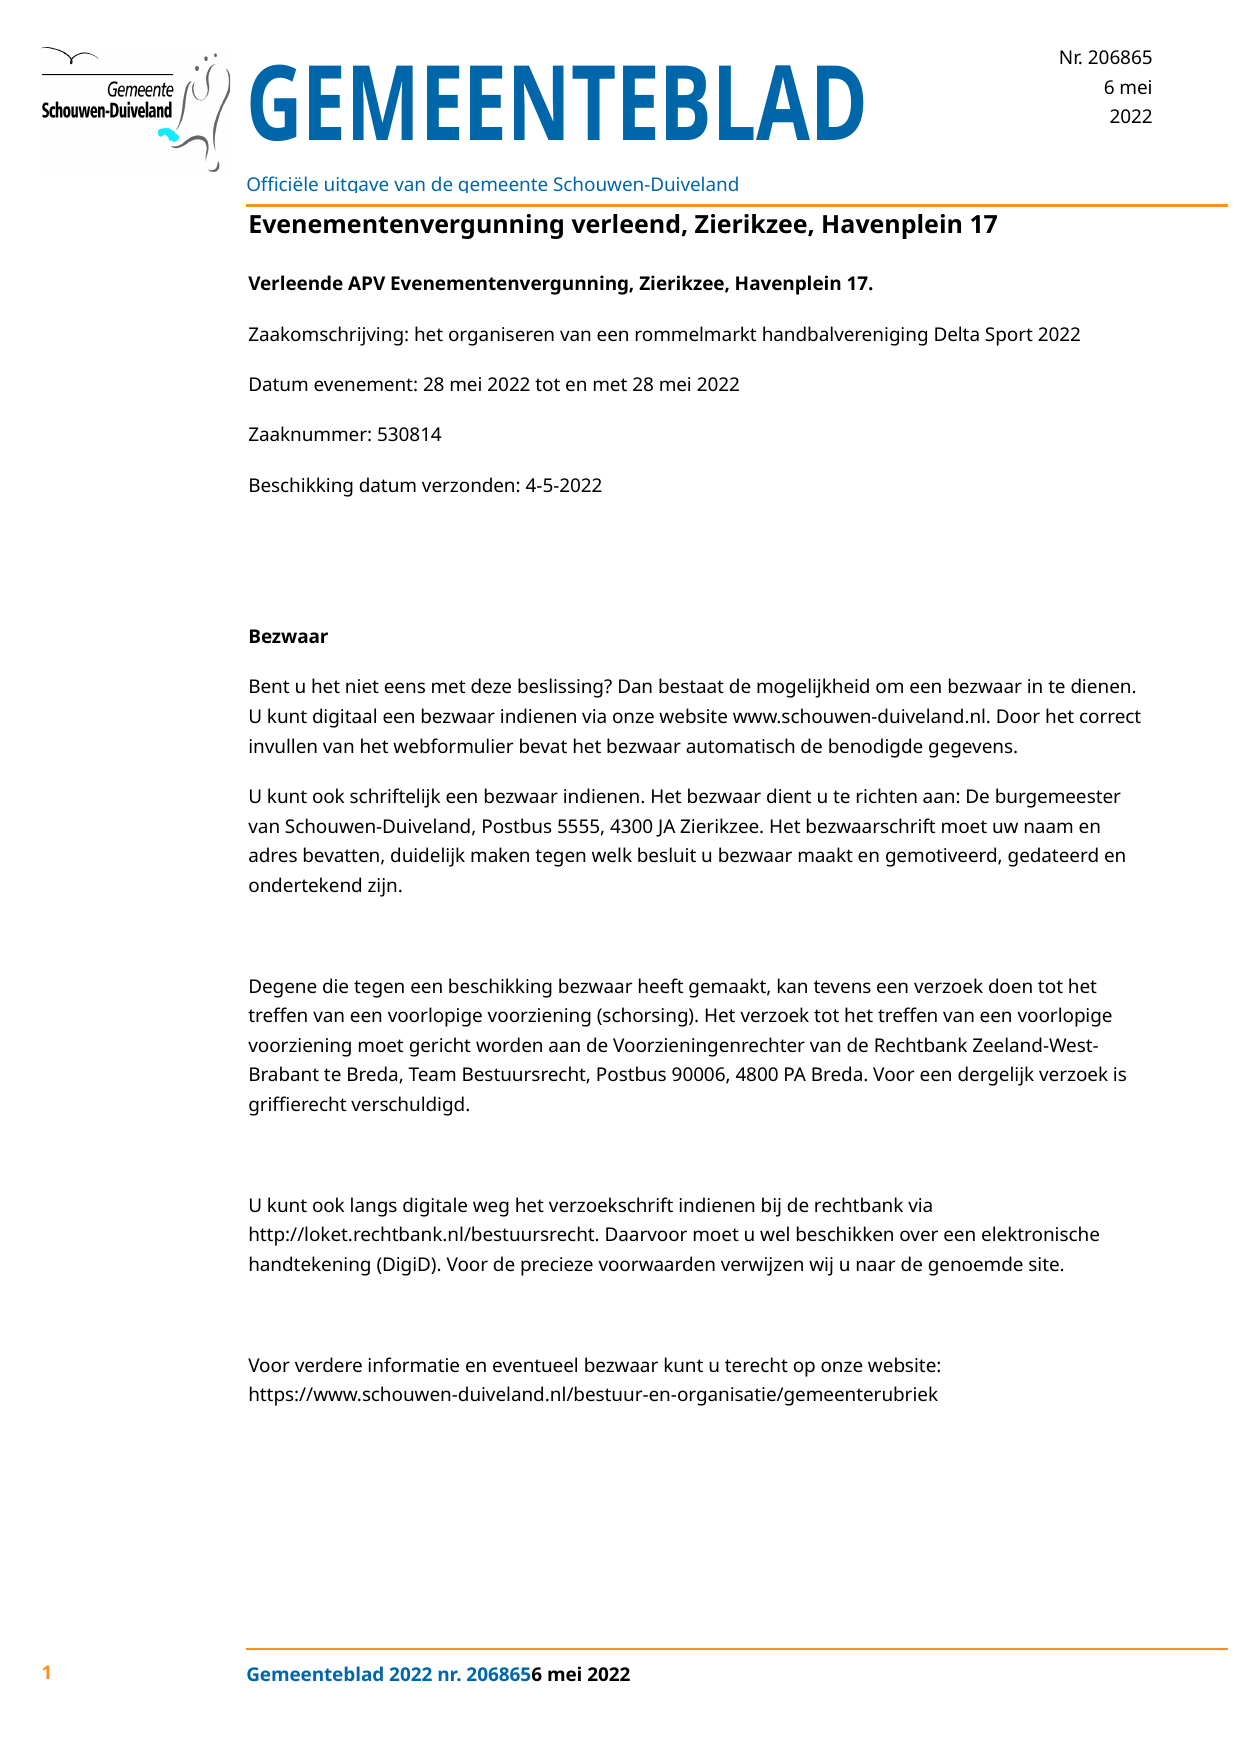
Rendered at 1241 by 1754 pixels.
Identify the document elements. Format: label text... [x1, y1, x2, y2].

text Datum evenement: 28 mei 2022 tot en met 28 mei 2022 [248, 371, 1152, 397]
text Beschikking datum verzonden: 4-5-2022 [248, 472, 1152, 498]
text Voor verdere informatie en eventueel bezwaar kunt u terecht op onze website: https://www.schouwen-duiveland.nl/bestuur-en-organisatie/gemeenterubriek [248, 1352, 1152, 1407]
picture [41, 47, 231, 172]
text Bezwaar [248, 623, 1152, 649]
text Zaakomschrijving: het organiseren van een rommelmarkt handbalvereniging Delta Sport 2022 [248, 321, 1152, 346]
text Verleende APV Evenementenvergunning, Zierikzee, Havenplein 17. [248, 270, 1152, 296]
text U kunt ook schriftelijk een bezwaar indienen. Het bezwaar dient u te richten aan: De burgemeester van Schouwen-Duiveland, Postbus 5555, 4300 JA Zierikzee. Het bezwaarschrift moet uw naam en adres bevatten, duidelijk maken tegen welk besluit u bezwaar maakt en gemotiveerd, gedateerd en ondertekend zijn. [248, 783, 1152, 898]
text Evenementenvergunning verleend, Zierikzee, Havenplein 17 [248, 207, 1152, 241]
text Degene die tegen een beschikking bezwaar heeft gemaakt, kan tevens een verzoek doen tot het treffen van een voorlopige voorziening (schorsing). Het verzoek tot het treffen van een voorlopige voorziening moet gericht worden aan de Voorzieningenrechter van de Rechtbank Zeeland-West-Brabant te Breda, Team Bestuursrecht, Postbus 90006, 4800 PA Breda. Voor een dergelijk verzoek is griffierecht verschuldigd. [248, 973, 1152, 1117]
text Bent u het niet eens met deze beslissing? Dan bestaat de mogelijkheid om een bezwaar in te dienen. U kunt digitaal een bezwaar indienen via onze website www.schouwen-duiveland.nl. Door het correct invullen van het webformulier bevat het bezwaar automatisch de benodigde gegevens. [248, 674, 1152, 758]
text U kunt ook langs digitale weg het verzoekschrift indienen bij de rechtbank via http://loket.rechtbank.nl/bestuursrecht. Daarvoor moet u wel beschikken over een elektronische handtekening (DigiD). Voor de precieze voorwaarden verwijzen wij u naar de genoemde site. [248, 1192, 1152, 1277]
text Zaaknummer: 530814 [248, 422, 1152, 447]
